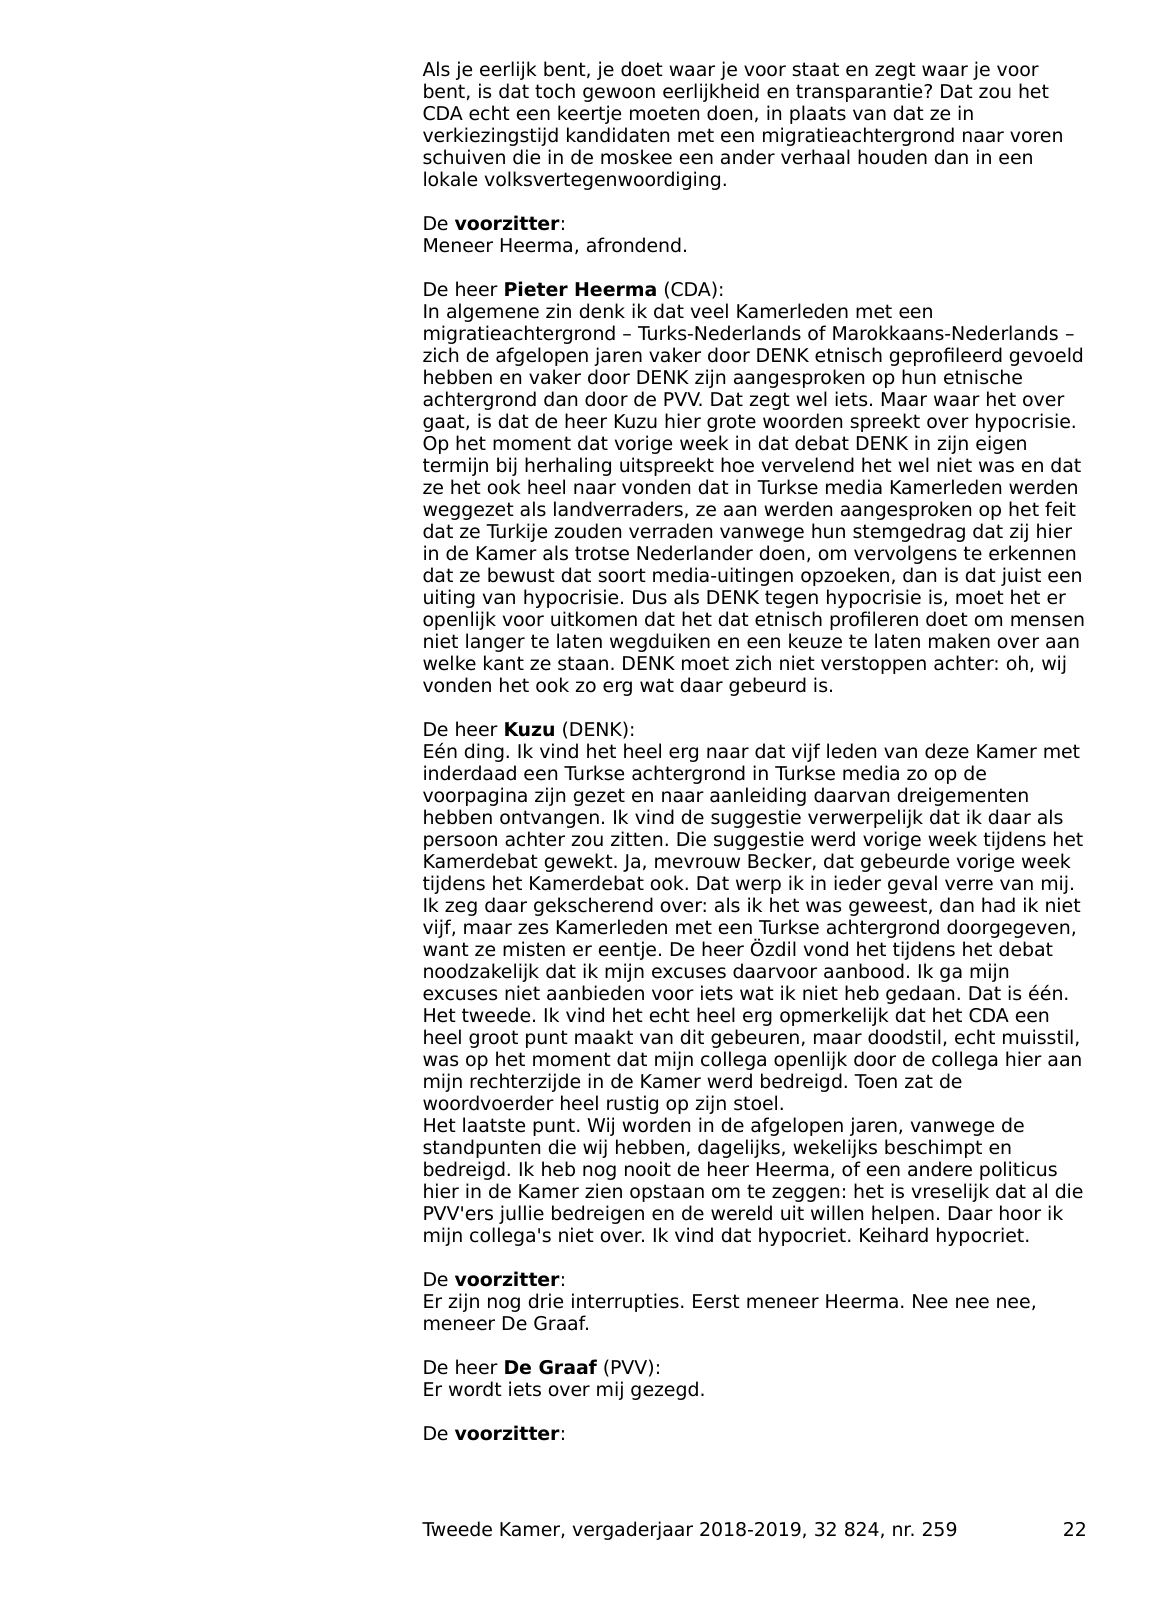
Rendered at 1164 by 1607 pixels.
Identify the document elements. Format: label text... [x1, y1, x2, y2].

text Eén ding. Ik vind het heel erg naar dat vijf leden van deze Kamer met inderdaad een Turkse achtergrond in Turkse media zo op de voorpagina zijn gezet en naar aanleiding daarvan dreigementen hebben ontvangen. Ik vind de suggestie verwerpelijk dat ik daar als persoon achter zou zitten. Die suggestie werd vorige week tijdens het Kamerdebat gewekt. Ja, mevrouw Becker, dat gebeurde vorige week tijdens het Kamerdebat ook. Dat werp ik in ieder geval verre van mij. Ik zeg daar gekscherend over: als ik het was geweest, dan had ik niet vijf, maar zes Kamerleden met een Turkse achtergrond doorgegeven, want ze misten er eentje. De heer Özdil vond het tijdens het debat noodzakelijk dat ik mijn excuses daarvoor aanbood. Ik ga mijn excuses niet aanbieden voor iets wat ik niet heb gedaan. Dat is één. [422, 741, 1087, 1005]
text Het laatste punt. Wij worden in de afgelopen jaren, vanwege de standpunten die wij hebben, dagelijks, wekelijks beschimpt en bedreigd. Ik heb nog nooit de heer Heerma, of een andere politicus hier in de Kamer zien opstaan om te zeggen: het is vreselijk dat al die PVV'ers jullie bedreigen en de wereld uit willen helpen. Daar hoor ik mijn collega's niet over. Ik vind dat hypocriet. Keihard hypocriet. [422, 1115, 1087, 1247]
text Als je eerlijk bent, je doet waar je voor staat en zegt waar je voor bent, is dat toch gewoon eerlijkheid en transparantie? Dat zou het CDA echt een keertje moeten doen, in plaats van dat ze in verkiezingstijd kandidaten met een migratieachtergrond naar voren schuiven die in de moskee een ander verhaal houden dan in een lokale volksvertegenwoordiging. [422, 59, 1087, 191]
text Meneer Heerma, afrondend. [422, 235, 1087, 257]
text De voorzitter: [422, 1269, 1087, 1291]
text Er wordt iets over mij gezegd. [422, 1379, 1087, 1401]
text Het tweede. Ik vind het echt heel erg opmerkelijk dat het CDA een heel groot punt maakt van dit gebeuren, maar doodstil, echt muisstil, was op het moment dat mijn collega openlijk door de collega hier aan mijn rechterzijde in de Kamer werd bedreigd. Toen zat de woordvoerder heel rustig op zijn stoel. [422, 1005, 1087, 1115]
text Er zijn nog drie interrupties. Eerst meneer Heerma. Nee nee nee, meneer De Graaf. [422, 1291, 1087, 1335]
text De heer Kuzu (DENK): [422, 719, 1087, 741]
text De voorzitter: [422, 1423, 1087, 1445]
text De heer De Graaf (PVV): [422, 1357, 1087, 1379]
text In algemene zin denk ik dat veel Kamerleden met een migratieachtergrond – Turks-Nederlands of Marokkaans-Nederlands – zich de afgelopen jaren vaker door DENK etnisch geprofileerd gevoeld hebben en vaker door DENK zijn aangesproken op hun etnische achtergrond dan door de PVV. Dat zegt wel iets. Maar waar het over gaat, is dat de heer Kuzu hier grote woorden spreekt over hypocrisie. Op het moment dat vorige week in dat debat DENK in zijn eigen termijn bij herhaling uitspreekt hoe vervelend het wel niet was en dat ze het ook heel naar vonden dat in Turkse media Kamerleden werden weggezet als landverraders, ze aan werden aangesproken op het feit dat ze Turkije zouden verraden vanwege hun stemgedrag dat zij hier in de Kamer als trotse Nederlander doen, om vervolgens te erkennen dat ze bewust dat soort media-uitingen opzoeken, dan is dat juist een uiting van hypocrisie. Dus als DENK tegen hypocrisie is, moet het er openlijk voor uitkomen dat het dat etnisch profileren doet om mensen niet langer te laten wegduiken en een keuze te laten maken over aan welke kant ze staan. DENK moet zich niet verstoppen achter: oh, wij vonden het ook zo erg wat daar gebeurd is. [422, 301, 1087, 697]
text De heer Pieter Heerma (CDA): [422, 279, 1087, 301]
text De voorzitter: [422, 213, 1087, 235]
